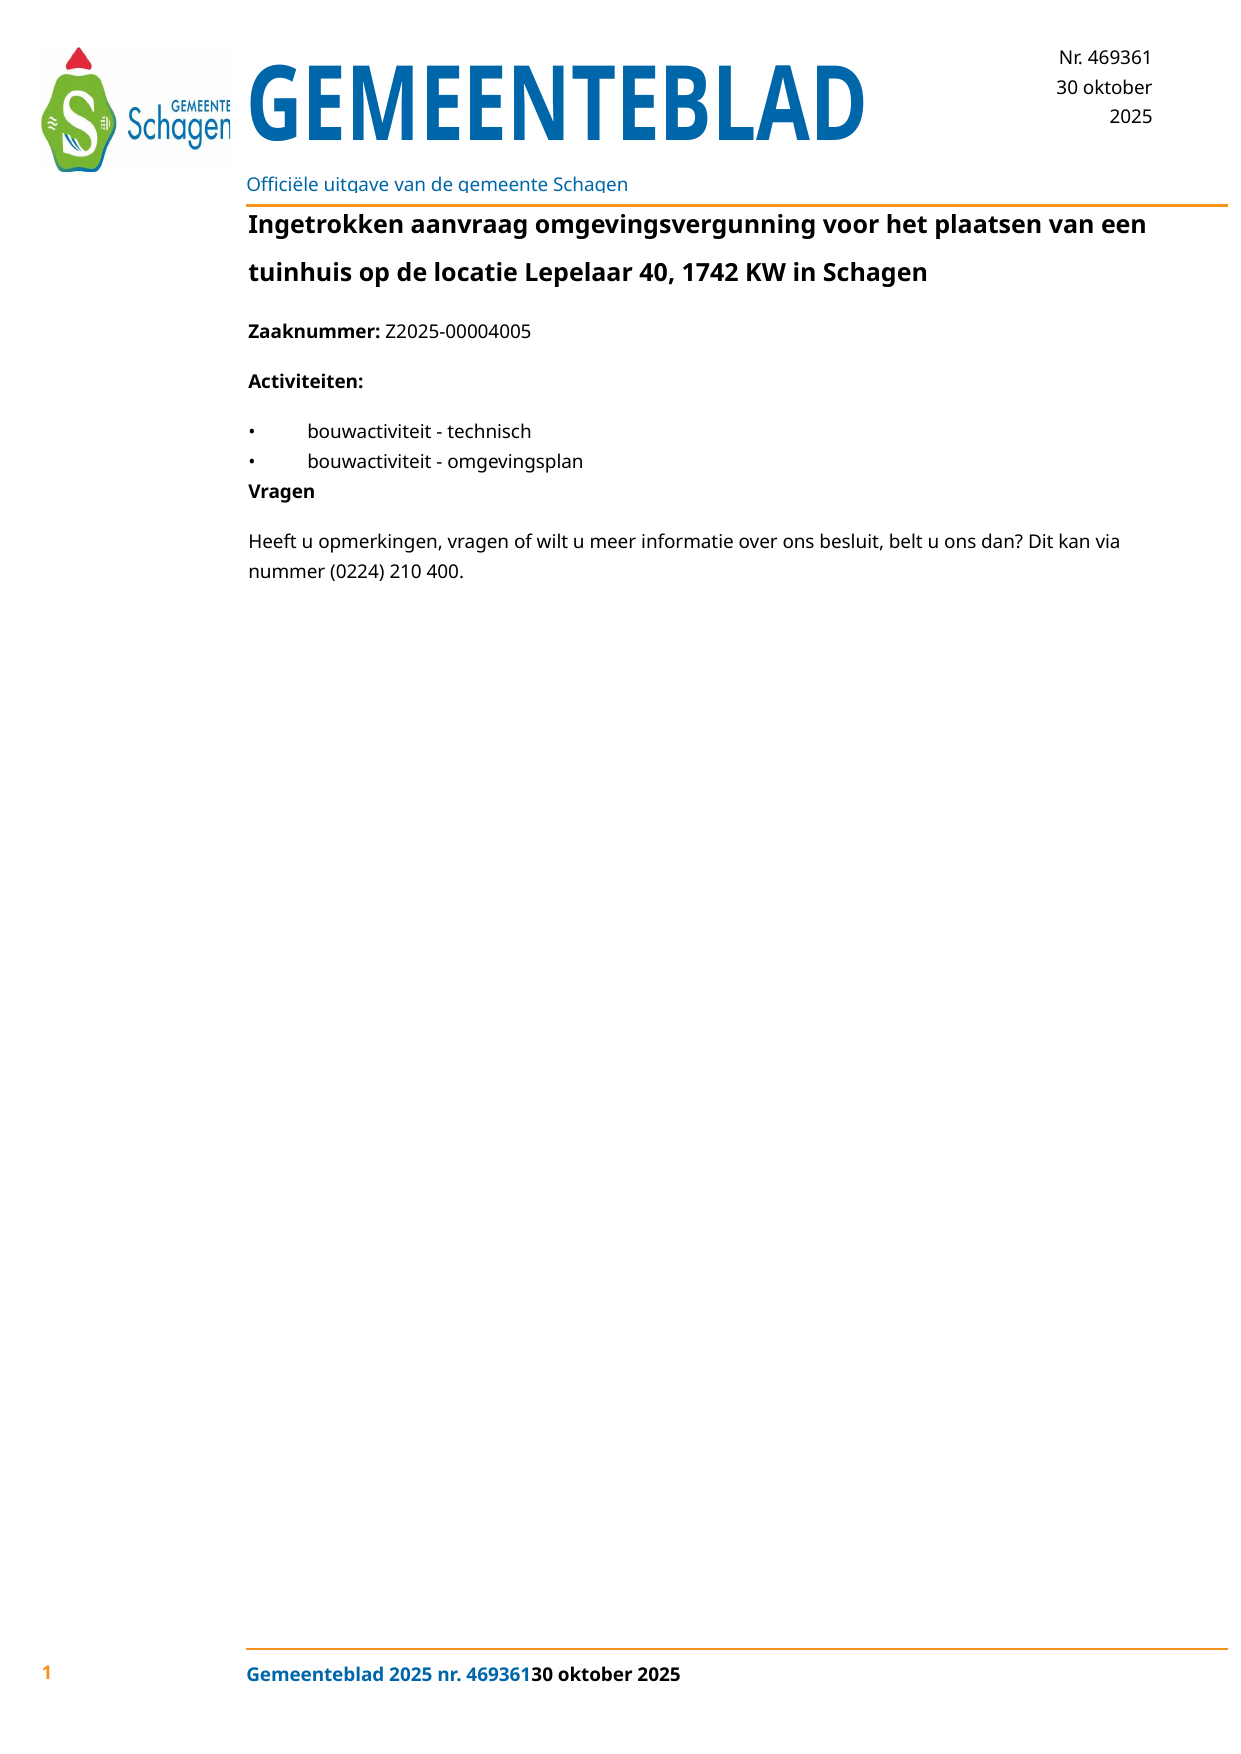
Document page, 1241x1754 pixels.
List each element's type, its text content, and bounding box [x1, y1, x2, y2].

list bouwactiviteit - technisch [248, 419, 1152, 444]
text Heeft u opmerkingen, vragen of wilt u meer informatie over ons besluit, belt u ons dan? Dit kan via nummer (0224) 210 400. [248, 528, 1152, 584]
text Vragen [248, 478, 1152, 504]
picture [41, 47, 231, 172]
text Ingetrokken aanvraag omgevingsvergunning voor het plaatsen van een tuinhuis op de locatie Lepelaar 40, 1742 KW in Schagen [248, 207, 1152, 288]
text Zaaknummer: Z2025-00004005 [248, 318, 1152, 344]
list bouwactiviteit - omgevingsplan [248, 448, 1152, 474]
text Activiteiten: [248, 368, 1152, 394]
